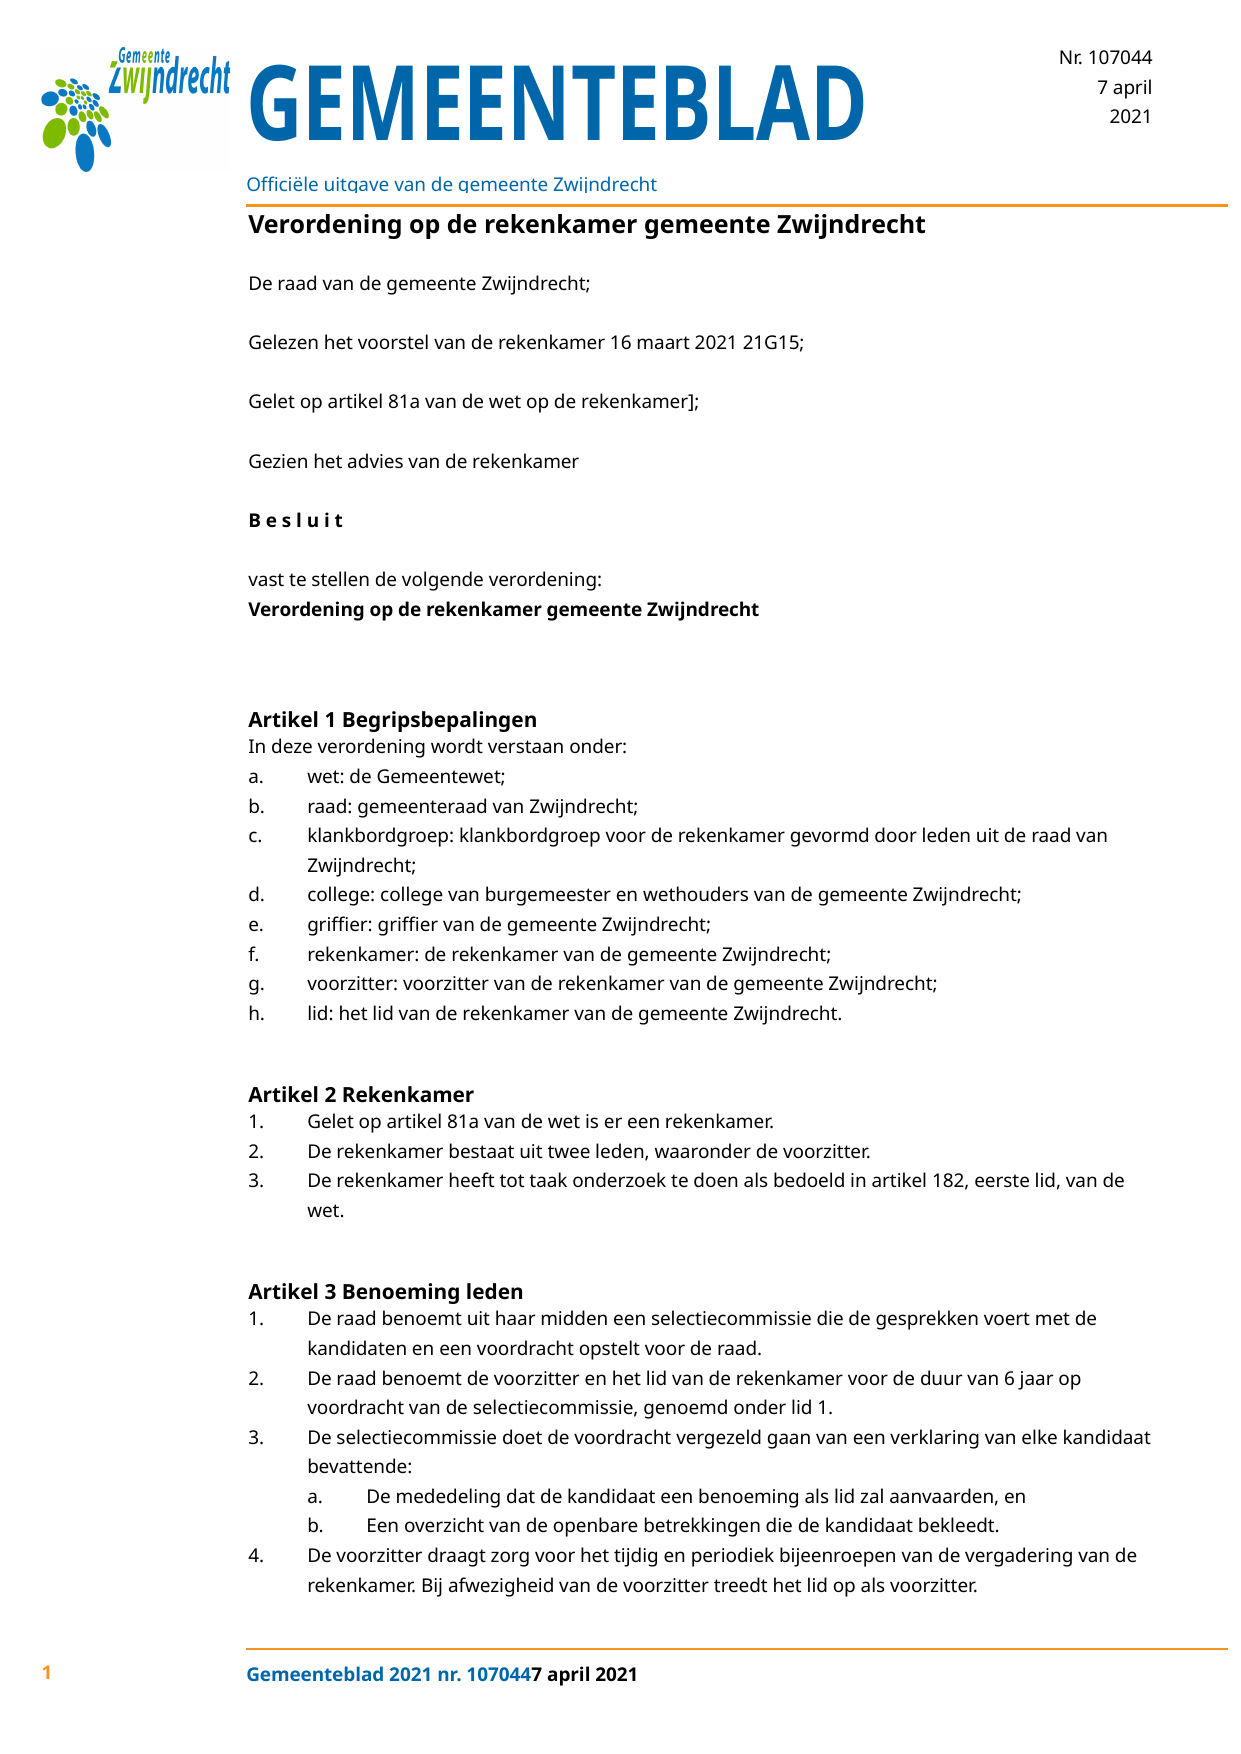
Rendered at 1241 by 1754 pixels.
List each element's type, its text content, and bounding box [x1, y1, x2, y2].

text Gelet op artikel 81a van de wet op de rekenkamer]; [248, 389, 1152, 414]
text Gelezen het voorstel van de rekenkamer 16 maart 2021 21G15; [248, 329, 1152, 355]
list De voorzitter draagt zorg voor het tijdig en periodiek bijeenroepen van de vergadering van de rekenkamer. Bij afwezigheid van de voorzitter treedt het lid op als voorzitter. [248, 1542, 1152, 1598]
list college: college van burgemeester en wethouders van de gemeente Zwijndrecht; [248, 882, 1152, 907]
text Artikel 2 Rekenkamer [248, 1080, 1152, 1108]
text Artikel 1 Begripsbepalingen [248, 705, 1152, 734]
list De raad benoemt uit haar midden een selectiecommissie die de gesprekken voert met de kandidaten en een voordracht opstelt voor de raad. [248, 1306, 1152, 1361]
list De raad benoemt de voorzitter en het lid van de rekenkamer voor de duur van 6 jaar op voordracht van de selectiecommissie, genoemd onder lid 1. [248, 1365, 1152, 1420]
text In deze verordening wordt verstaan onder: [248, 734, 1152, 759]
list rekenkamer: de rekenkamer van de gemeente Zwijndrecht; [248, 941, 1152, 967]
list De mededeling dat de kandidaat een benoeming als lid zal aanvaarden, en [307, 1483, 1152, 1509]
list De rekenkamer heeft tot taak onderzoek te doen als bedoeld in artikel 182, eerste lid, van de wet. [248, 1168, 1152, 1223]
list Een overzicht van de openbare betrekkingen die de kandidaat bekleedt. [307, 1513, 1152, 1538]
list De selectiecommissie doet de voordracht vergezeld gaan van een verklaring van elke kandidaat bevattende: [248, 1424, 1152, 1479]
list klankbordgroep: klankbordgroep voor de rekenkamer gevormd door leden uit de raad van Zwijndrecht; [248, 822, 1152, 878]
picture [41, 47, 231, 172]
text Verordening op de rekenkamer gemeente Zwijndrecht [248, 596, 1152, 621]
list griffier: griffier van de gemeente Zwijndrecht; [248, 911, 1152, 937]
text De raad van de gemeente Zwijndrecht; [248, 270, 1152, 296]
list Gelet op artikel 81a van de wet is er een rekenkamer. [248, 1108, 1152, 1134]
text Gezien het advies van de rekenkamer [248, 448, 1152, 473]
text Artikel 3 Benoeming leden [248, 1277, 1152, 1306]
text Verordening op de rekenkamer gemeente Zwijndrecht [248, 207, 1152, 241]
list lid: het lid van de rekenkamer van de gemeente Zwijndrecht. [248, 1000, 1152, 1026]
list De rekenkamer bestaat uit twee leden, waaronder de voorzitter. [248, 1138, 1152, 1164]
text B e s l u i t [248, 507, 1152, 533]
list raad: gemeenteraad van Zwijndrecht; [248, 793, 1152, 819]
text vast te stellen de volgende verordening: [248, 566, 1152, 592]
list voorzitter: voorzitter van de rekenkamer van de gemeente Zwijndrecht; [248, 970, 1152, 996]
list wet: de Gemeentewet; [248, 763, 1152, 789]
